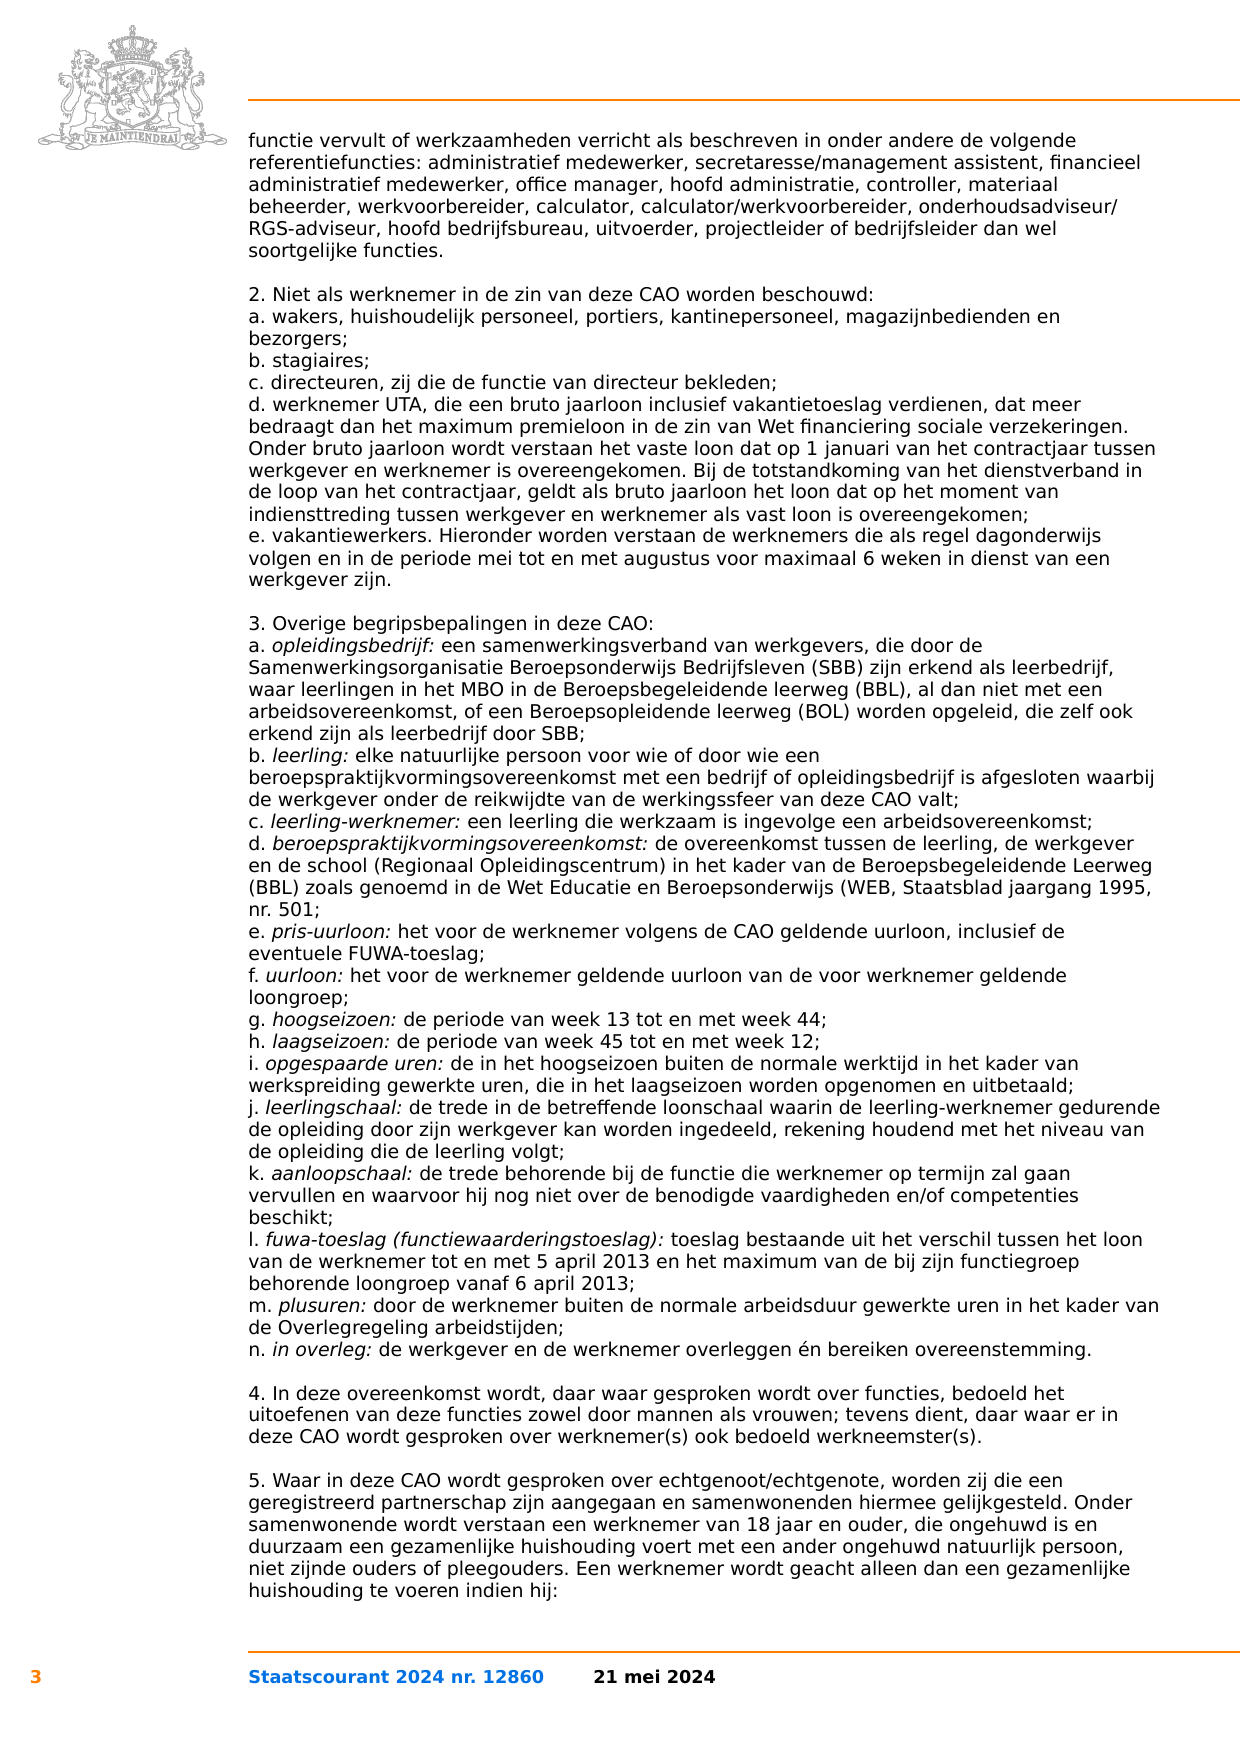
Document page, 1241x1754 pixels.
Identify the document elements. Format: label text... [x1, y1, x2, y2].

text 4. In deze overeenkomst wordt, daar waar gesproken wordt over functies, bedoeld het uitoefenen van deze functies zowel door mannen als vrouwen; tevens dient, daar waar er in deze CAO wordt gesproken over werknemer(s) ook bedoeld werkneemster(s). [248, 1382, 1163, 1448]
text j. leerlingschaal: de trede in de betreffende loonschaal waarin de leerling-werknemer gedurende de opleiding door zijn werkgever kan worden ingedeeld, rekening houdend met het niveau van de opleiding die de leerling volgt; [248, 1097, 1163, 1163]
text a. wakers, huishoudelijk personeel, portiers, kantinepersoneel, magazijnbedienden en bezorgers; [248, 306, 1163, 349]
text h. laagseizoen: de periode van week 45 tot en met week 12; [248, 1031, 1163, 1053]
text i. opgespaarde uren: de in het hoogseizoen buiten de normale werktijd in het kader van werkspreiding gewerkte uren, die in het laagseizoen worden opgenomen en uitbetaald; [248, 1053, 1163, 1097]
text d. beroepspraktijkvormingsovereenkomst: de overeenkomst tussen de leerling, de werkgever en de school (Regionaal Opleidingscentrum) in het kader van de Beroepsbegeleidende Leerweg (BBL) zoals genoemd in de Wet Educatie en Beroepsonderwijs (WEB, Staatsblad jaargang 1995, nr. 501; [248, 833, 1163, 921]
text a. opleidingsbedrijf: een samenwerkingsverband van werkgevers, die door de Samenwerkingsorganisatie Beroepsonderwijs Bedrijfsleven (SBB) zijn erkend als leerbedrijf, waar leerlingen in het MBO in de Beroepsbegeleidende leerweg (BBL), al dan niet met een arbeidsovereenkomst, of een Beroepsopleidende leerweg (BOL) worden opgeleid, die zelf ook erkend zijn als leerbedrijf door SBB; [248, 635, 1163, 745]
text d. werknemer UTA, die een bruto jaarloon inclusief vakantietoeslag verdienen, dat meer bedraagt dan het maximum premieloon in de zin van Wet financiering sociale verzekeringen. Onder bruto jaarloon wordt verstaan het vaste loon dat op 1 januari van het contractjaar tussen werkgever en werknemer is overeengekomen. Bij de totstandkoming van het dienstverband in de loop van het contractjaar, geldt als bruto jaarloon het loon dat op het moment van indiensttreding tussen werkgever en werknemer als vast loon is overeengekomen; [248, 393, 1163, 525]
text c. leerling-werknemer: een leerling die werkzaam is ingevolge een arbeidsovereenkomst; [248, 811, 1163, 833]
text l. fuwa-toeslag (functiewaarderingstoeslag): toeslag bestaande uit het verschil tussen het loon van de werknemer tot en met 5 april 2013 en het maximum van de bij zijn functiegroep behorende loongroep vanaf 6 april 2013; [248, 1229, 1163, 1294]
text b. leerling: elke natuurlijke persoon voor wie of door wie een beroepspraktijkvormingsovereenkomst met een bedrijf of opleidingsbedrijf is afgesloten waarbij de werkgever onder de reikwijdte van de werkingssfeer van deze CAO valt; [248, 745, 1163, 811]
text c. directeuren, zij die de functie van directeur bekleden; [248, 372, 1163, 393]
picture [38, 25, 227, 150]
text 2. Niet als werknemer in de zin van deze CAO worden beschouwd: [248, 284, 1163, 306]
text b. stagiaires; [248, 349, 1163, 372]
text f. uurloon: het voor de werknemer geldende uurloon van de voor werknemer geldende loongroep; [248, 965, 1163, 1009]
text 5. Waar in deze CAO wordt gesproken over echtgenoot/echtgenote, worden zij die een geregistreerd partnerschap zijn aangegaan en samenwonenden hiermee gelijkgesteld. Onder samenwonende wordt verstaan een werknemer van 18 jaar en ouder, die ongehuwd is en duurzaam een gezamenlijke huishouding voert met een ander ongehuwd natuurlijk persoon, niet zijnde ouders of pleegouders. Een werknemer wordt geacht alleen dan een gezamenlijke huishouding te voeren indien hij: [248, 1470, 1163, 1602]
text functie vervult of werkzaamheden verricht als beschreven in onder andere de volgende referentiefuncties: administratief medewerker, secretaresse/management assistent, financieel administratief medewerker, office manager, hoofd administratie, controller, materiaal beheerder, werkvoorbereider, calculator, calculator/werkvoorbereider, onderhoudsadviseur/ RGS-adviseur, hoofd bedrijfsbureau, uitvoerder, projectleider of bedrijfsleider dan wel soortgelijke functies. [248, 130, 1163, 262]
text g. hoogseizoen: de periode van week 13 tot en met week 44; [248, 1009, 1163, 1031]
text 3. Overige begripsbepalingen in deze CAO: [248, 613, 1163, 635]
text e. vakantiewerkers. Hieronder worden verstaan de werknemers die als regel dagonderwijs volgen en in de periode mei tot en met augustus voor maximaal 6 weken in dienst van een werkgever zijn. [248, 525, 1163, 591]
text e. pris-uurloon: het voor de werknemer volgens de CAO geldende uurloon, inclusief de eventuele FUWA-toeslag; [248, 921, 1163, 965]
text n. in overleg: de werkgever en de werknemer overleggen én bereiken overeenstemming. [248, 1338, 1163, 1361]
text m. plusuren: door de werknemer buiten de normale arbeidsduur gewerkte uren in het kader van de Overlegregeling arbeidstijden; [248, 1294, 1163, 1338]
text k. aanloopschaal: de trede behorende bij de functie die werknemer op termijn zal gaan vervullen en waarvoor hij nog niet over de benodigde vaardigheden en/of competenties beschikt; [248, 1163, 1163, 1229]
